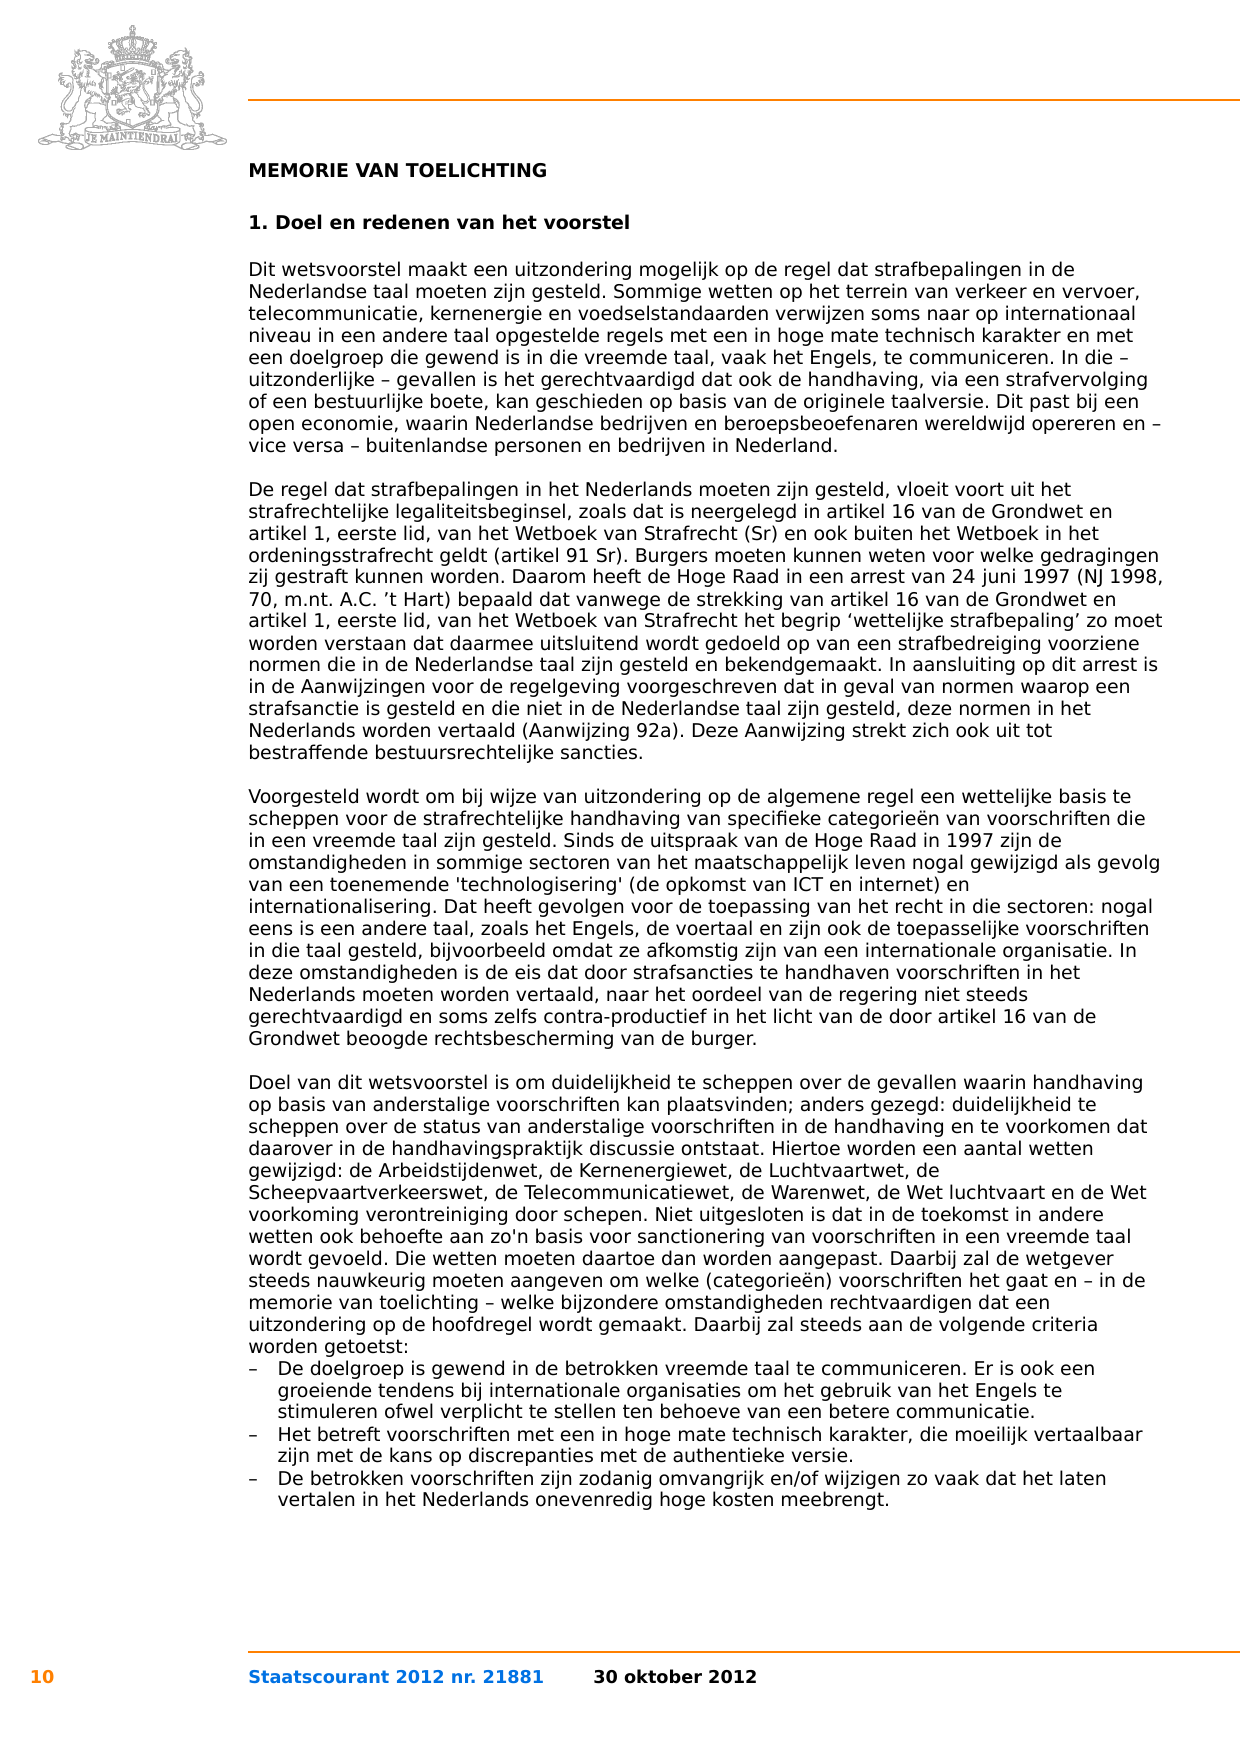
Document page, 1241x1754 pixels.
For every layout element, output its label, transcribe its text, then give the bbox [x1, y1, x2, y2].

subtitle 1. Doel en redenen van het voorstel [248, 212, 1163, 234]
text – De betrokken voorschriften zijn zodanig omvangrijk en/of wijzigen zo vaak dat het laten vertalen in het Nederlands onevenredig hoge kosten meebrengt. [248, 1467, 1163, 1511]
text De regel dat strafbepalingen in het Nederlands moeten zijn gesteld, vloeit voort uit het strafrechtelijke legaliteitsbeginsel, zoals dat is neergelegd in artikel 16 van de Grondwet en artikel 1, eerste lid, van het Wetboek van Strafrecht (Sr) en ook buiten het Wetboek in het ordeningsstrafrecht geldt (artikel 91 Sr). Burgers moeten kunnen weten voor welke gedragingen zij gestraft kunnen worden. Daarom heeft de Hoge Raad in een arrest van 24 juni 1997 (NJ 1998, 70, m.nt. A.C. ’t Hart) bepaald dat vanwege de strekking van artikel 16 van de Grondwet en artikel 1, eerste lid, van het Wetboek van Strafrecht het begrip ‘wettelijke strafbepaling’ zo moet worden verstaan dat daarmee uitsluitend wordt gedoeld op van een strafbedreiging voorziene normen die in de Nederlandse taal zijn gesteld en bekendgemaakt. In aansluiting op dit arrest is in de Aanwijzingen voor de regelgeving voorgeschreven dat in geval van normen waarop een strafsanctie is gesteld en die niet in de Nederlandse taal zijn gesteld, deze normen in het Nederlands worden vertaald (Aanwijzing 92a). Deze Aanwijzing strekt zich ook uit tot bestraffende bestuursrechtelijke sancties. [248, 478, 1163, 764]
text – Het betreft voorschriften met een in hoge mate technisch karakter, die moeilijk vertaalbaar zijn met de kans op discrepanties met de authentieke versie. [248, 1423, 1163, 1467]
picture [38, 25, 227, 150]
text – De doelgroep is gewend in de betrokken vreemde taal te communiceren. Er is ook een groeiende tendens bij internationale organisaties om het gebruik van het Engels te stimuleren ofwel verplicht te stellen ten behoeve van een betere communicatie. [248, 1357, 1163, 1423]
text Dit wetsvoorstel maakt een uitzondering mogelijk op de regel dat strafbepalingen in de Nederlandse taal moeten zijn gesteld. Sommige wetten op het terrein van verkeer en vervoer, telecommunicatie, kernenergie en voedselstandaarden verwijzen soms naar op internationaal niveau in een andere taal opgestelde regels met een in hoge mate technisch karakter en met een doelgroep die gewend is in die vreemde taal, vaak het Engels, te communiceren. In die – uitzonderlijke – gevallen is het gerechtvaardigd dat ook de handhaving, via een strafvervolging of een bestuurlijke boete, kan geschieden op basis van de originele taalversie. Dit past bij een open economie, waarin Nederlandse bedrijven en beroepsbeoefenaren wereldwijd opereren en – vice versa – buitenlandse personen en bedrijven in Nederland. [248, 259, 1163, 457]
text Voorgesteld wordt om bij wijze van uitzondering op de algemene regel een wettelijke basis te scheppen voor de strafrechtelijke handhaving van specifieke categorieën van voorschriften die in een vreemde taal zijn gesteld. Sinds de uitspraak van de Hoge Raad in 1997 zijn de omstandigheden in sommige sectoren van het maatschappelijk leven nogal gewijzigd als gevolg van een toenemende 'technologisering' (de opkomst van ICT en internet) en internationalisering. Dat heeft gevolgen voor de toepassing van het recht in die sectoren: nogal eens is een andere taal, zoals het Engels, de voertaal en zijn ook de toepasselijke voorschriften in die taal gesteld, bijvoorbeeld omdat ze afkomstig zijn van een internationale organisatie. In deze omstandigheden is de eis dat door strafsancties te handhaven voorschriften in het Nederlands moeten worden vertaald, naar het oordeel van de regering niet steeds gerechtvaardigd en soms zelfs contra-productief in het licht van de door artikel 16 van de Grondwet beoogde rechtsbescherming van de burger. [248, 786, 1163, 1050]
text Doel van dit wetsvoorstel is om duidelijkheid te scheppen over de gevallen waarin handhaving op basis van anderstalige voorschriften kan plaatsvinden; anders gezegd: duidelijkheid te scheppen over de status van anderstalige voorschriften in de handhaving en te voorkomen dat daarover in de handhavingspraktijk discussie ontstaat. Hiertoe worden een aantal wetten gewijzigd: de Arbeidstijdenwet, de Kernenergiewet, de Luchtvaartwet, de Scheepvaartverkeerswet, de Telecommunicatiewet, de Warenwet, de Wet luchtvaart en de Wet voorkoming verontreiniging door schepen. Niet uitgesloten is dat in de toekomst in andere wetten ook behoefte aan zo'n basis voor sanctionering van voorschriften in een vreemde taal wordt gevoeld. Die wetten moeten daartoe dan worden aangepast. Daarbij zal de wetgever steeds nauwkeurig moeten aangeven om welke (categorieën) voorschriften het gaat en – in de memorie van toelichting – welke bijzondere omstandigheden rechtvaardigen dat een uitzondering op de hoofdregel wordt gemaakt. Daarbij zal steeds aan de volgende criteria worden getoetst: [248, 1072, 1163, 1357]
subtitle MEMORIE VAN TOELICHTING [248, 160, 1163, 182]
